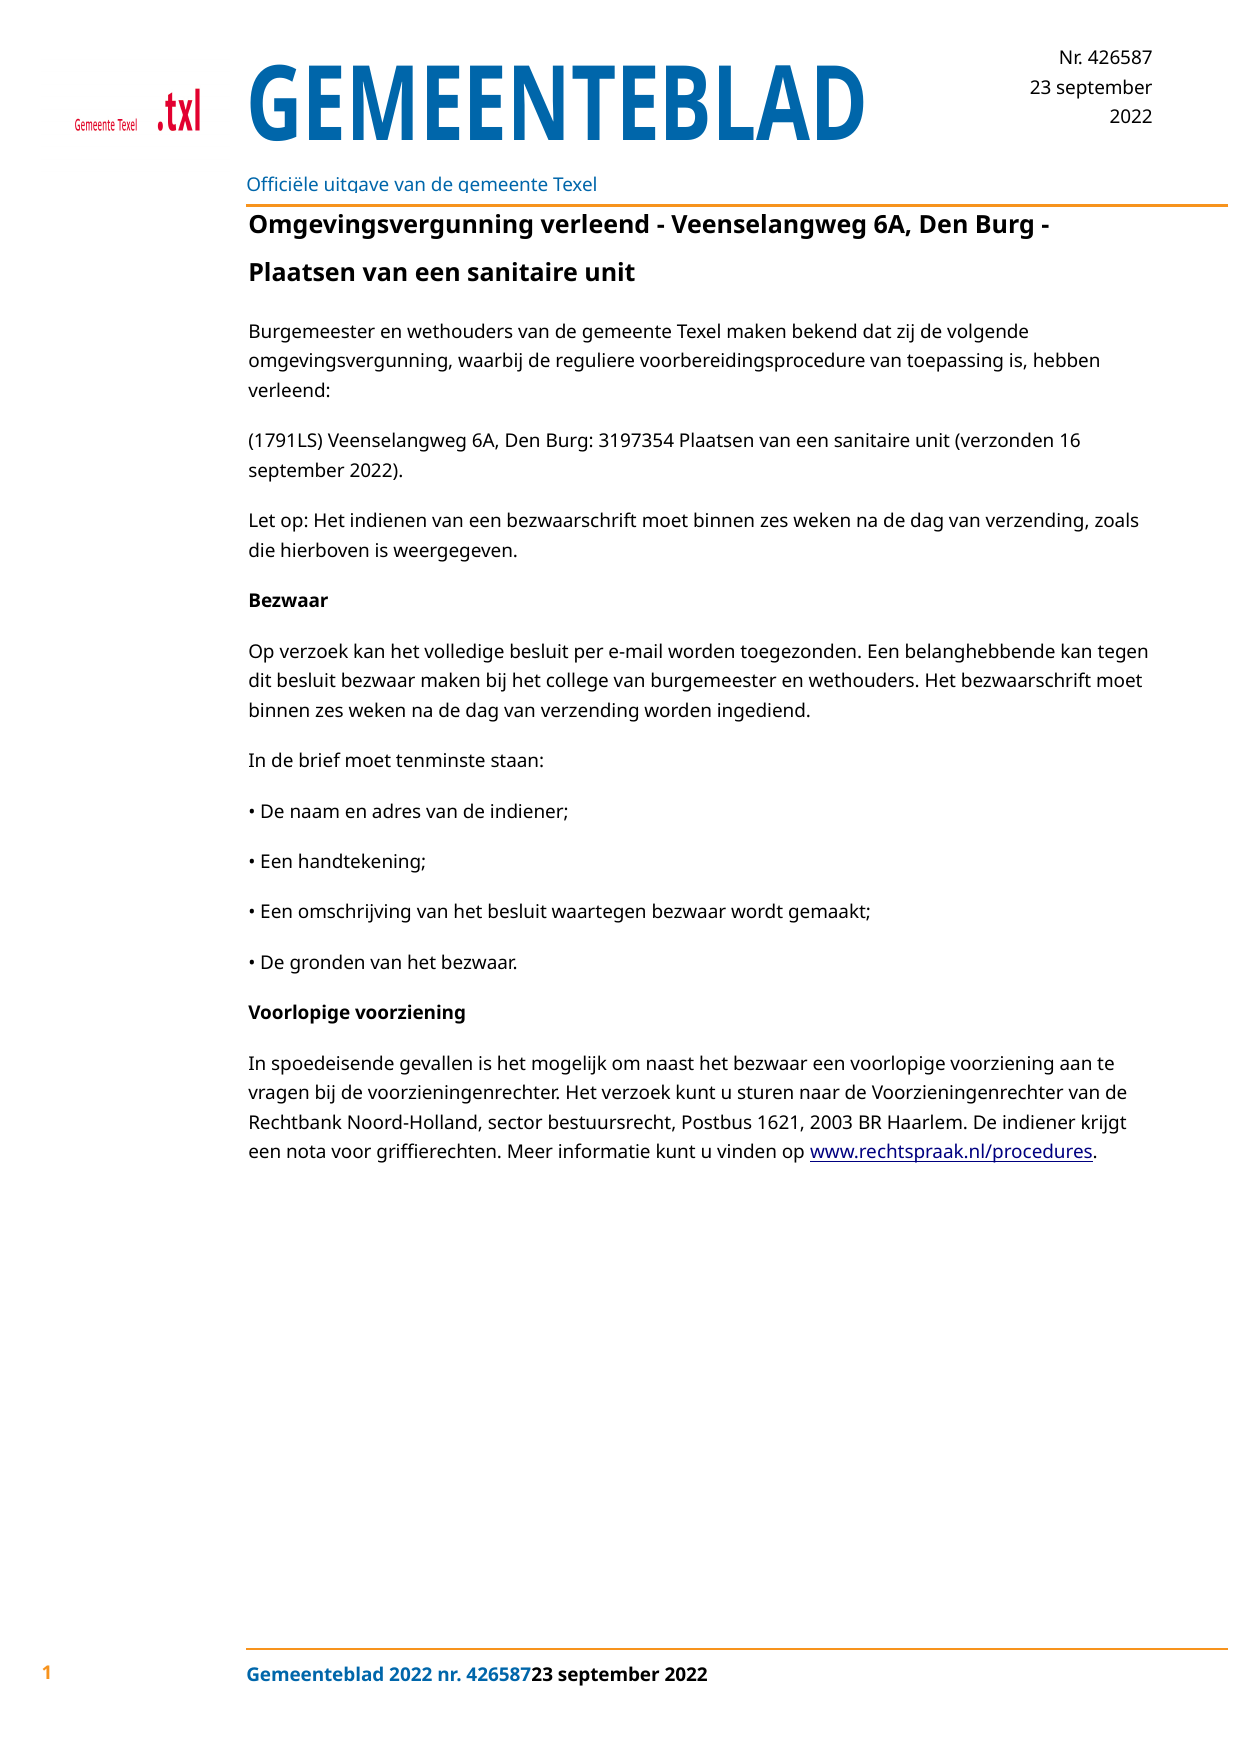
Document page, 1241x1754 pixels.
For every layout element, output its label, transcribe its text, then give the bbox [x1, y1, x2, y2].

text (1791LS) Veenselangweg 6A, Den Burg: 3197354 Plaatsen van een sanitaire unit (verzonden 16 september 2022). [248, 427, 1152, 483]
text • Een handtekening; [248, 848, 1152, 874]
text Op verzoek kan het volledige besluit per e-mail worden toegezonden. Een belanghebbende kan tegen dit besluit bezwaar maken bij het college van burgemeester en wethouders. Het bezwaarschrift moet binnen zes weken na de dag van verzending worden ingediend. [248, 638, 1152, 723]
text • Een omschrijving van het besluit waartegen bezwaar wordt gemaakt; [248, 899, 1152, 924]
text • De naam en adres van de indiener; [248, 798, 1152, 824]
text Burgemeester en wethouders van de gemeente Texel maken bekend dat zij de volgende omgevingsvergunning, waarbij de reguliere voorbereidingsprocedure van toepassing is, hebben verleend: [248, 318, 1152, 403]
picture [41, 47, 231, 172]
text Omgevingsvergunning verleend - Veenselangweg 6A, Den Burg - Plaatsen van een sanitaire unit [248, 207, 1152, 288]
text Let op: Het indienen van een bezwaarschrift moet binnen zes weken na de dag van verzending, zoals die hierboven is weergegeven. [248, 507, 1152, 563]
text In de brief moet tenminste staan: [248, 747, 1152, 773]
text Bezwaar [248, 587, 1152, 613]
text Voorlopige voorziening [248, 999, 1152, 1025]
text • De gronden van het bezwaar. [248, 949, 1152, 975]
text In spoedeisende gevallen is het mogelijk om naast het bezwaar een voorlopige voorziening aan te vragen bij de voorzieningenrechter. Het verzoek kunt u sturen naar de Voorzieningenrechter van de Rechtbank Noord-Holland, sector bestuursrecht, Postbus 1621, 2003 BR Haarlem. De indiener krijgt een nota voor griffierechten. Meer informatie kunt u vinden op www.rechtspraak.nl/procedures. [248, 1050, 1152, 1164]
